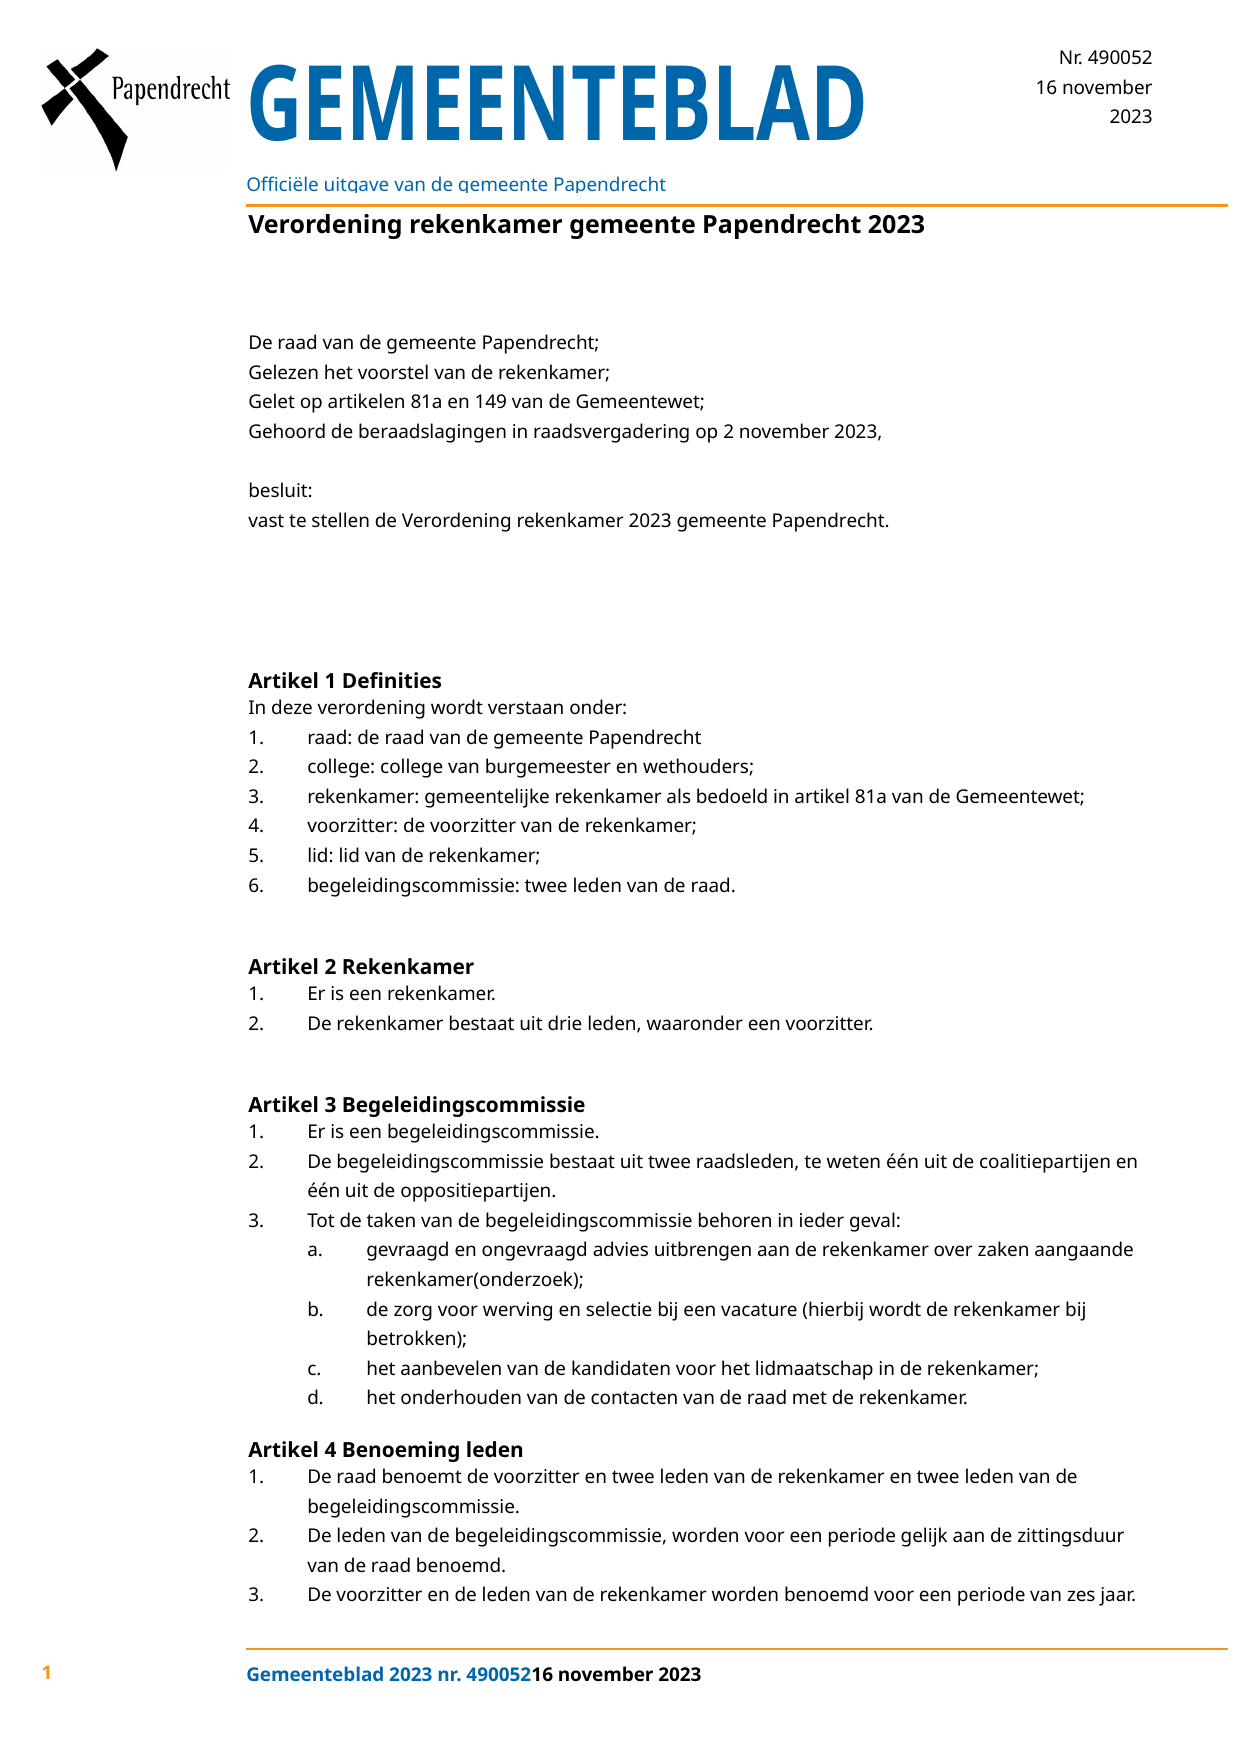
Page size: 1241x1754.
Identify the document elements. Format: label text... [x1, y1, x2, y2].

text Gehoord de beraadslagingen in raadsvergadering op 2 november 2023, [248, 418, 1152, 444]
list Tot de taken van de begeleidingscommissie behoren in ieder geval: [248, 1207, 1152, 1233]
text Verordening rekenkamer gemeente Papendrecht 2023 [248, 207, 1152, 241]
list De voorzitter en de leden van de rekenkamer worden benoemd voor een periode van zes jaar. [248, 1582, 1152, 1607]
picture [41, 47, 231, 172]
list voorzitter: de voorzitter van de rekenkamer; [248, 813, 1152, 838]
list lid: lid van de rekenkamer; [248, 842, 1152, 868]
list gevraagd en ongevraagd advies uitbrengen aan de rekenkamer over zaken aangaande rekenkamer(onderzoek); [307, 1237, 1152, 1292]
text Artikel 4 Benoeming leden [248, 1435, 1152, 1463]
text Artikel 1 Definities [248, 666, 1152, 694]
text vast te stellen de Verordening rekenkamer 2023 gemeente Papendrecht. [248, 507, 1152, 533]
text Artikel 2 Rekenkamer [248, 952, 1152, 980]
list het aanbevelen van de kandidaten voor het lidmaatschap in de rekenkamer; [307, 1355, 1152, 1381]
text Gelezen het voorstel van de rekenkamer; [248, 359, 1152, 385]
list De begeleidingscommissie bestaat uit twee raadsleden, te weten één uit de coalitiepartijen en één uit de oppositiepartijen. [248, 1148, 1152, 1203]
text Gelet op artikelen 81a en 149 van de Gemeentewet; [248, 389, 1152, 414]
list De raad benoemt de voorzitter en twee leden van de rekenkamer en twee leden van de begeleidingscommissie. [248, 1463, 1152, 1519]
text In deze verordening wordt verstaan onder: [248, 694, 1152, 720]
list Er is een rekenkamer. [248, 980, 1152, 1006]
text De raad van de gemeente Papendrecht; [248, 329, 1152, 355]
text besluit: [248, 477, 1152, 503]
list het onderhouden van de contacten van de raad met de rekenkamer. [307, 1384, 1152, 1410]
text Artikel 3 Begeleidingscommissie [248, 1090, 1152, 1118]
list de zorg voor werving en selectie bij een vacature (hierbij wordt de rekenkamer bij betrokken); [307, 1296, 1152, 1351]
list De leden van de begeleidingscommissie, worden voor een periode gelijk aan de zittingsduur van de raad benoemd. [248, 1522, 1152, 1578]
list college: college van burgemeester en wethouders; [248, 753, 1152, 779]
list raad: de raad van de gemeente Papendrecht [248, 724, 1152, 749]
list rekenkamer: gemeentelijke rekenkamer als bedoeld in artikel 81a van de Gemeentewet; [248, 783, 1152, 809]
list Er is een begeleidingscommissie. [248, 1118, 1152, 1144]
list De rekenkamer bestaat uit drie leden, waaronder een voorzitter. [248, 1010, 1152, 1036]
list begeleidingscommissie: twee leden van de raad. [248, 872, 1152, 897]
